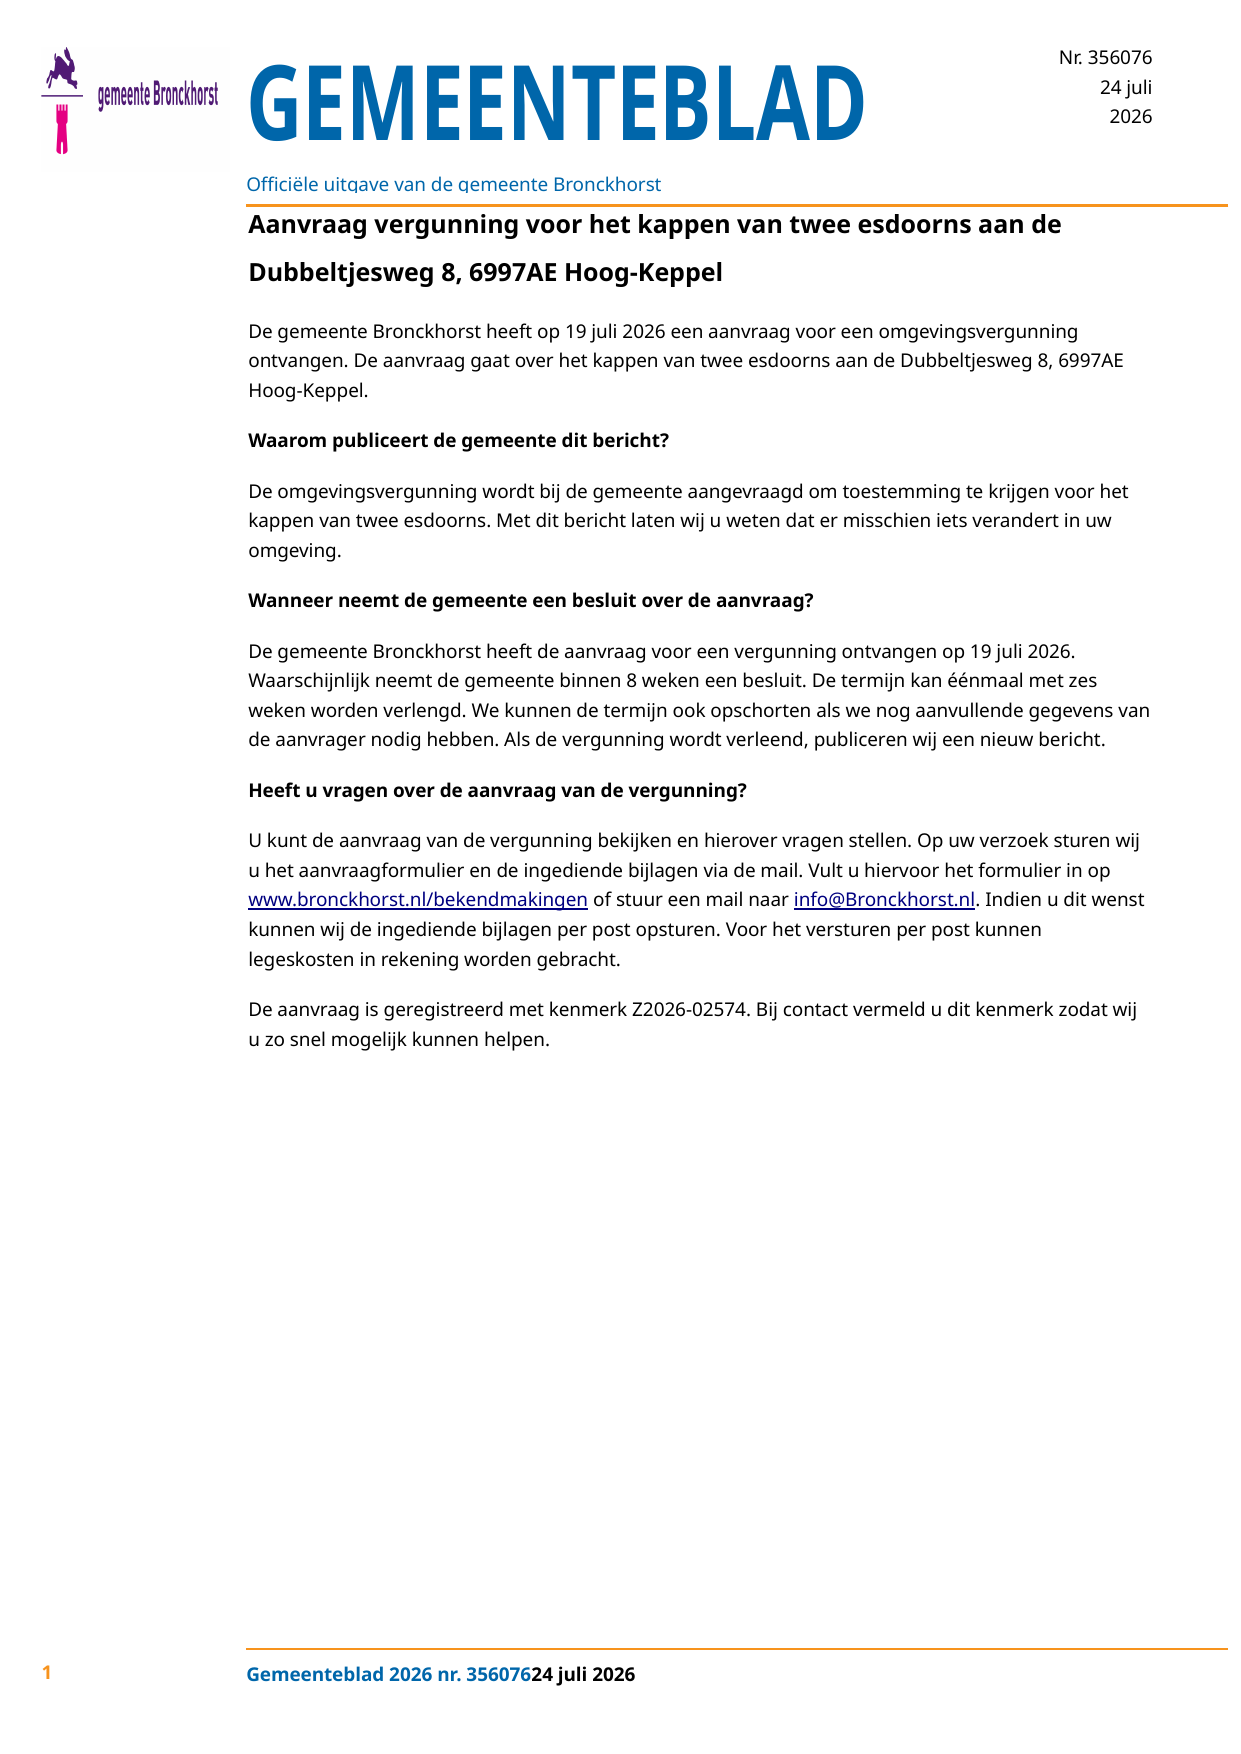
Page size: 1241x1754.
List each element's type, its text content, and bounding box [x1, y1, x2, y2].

text Waarom publiceert de gemeente dit bericht? [248, 427, 1152, 453]
text U kunt de aanvraag van de vergunning bekijken en hierover vragen stellen. Op uw verzoek sturen wij u het aanvraagformulier en de ingediende bijlagen via de mail. Vult u hiervoor het formulier in op www.bronckhorst.nl/bekendmakingen of stuur een mail naar info@Bronckhorst.nl. Indien u dit wenst kunnen wij de ingediende bijlagen per post opsturen. Voor het versturen per post kunnen legeskosten in rekening worden gebracht. [248, 827, 1152, 972]
text De gemeente Bronckhorst heeft op 19 juli 2026 een aanvraag voor een omgevingsvergunning ontvangen. De aanvraag gaat over het kappen van twee esdoorns aan de Dubbeltjesweg 8, 6997AE Hoog-Keppel. [248, 318, 1152, 403]
text De aanvraag is geregistreerd met kenmerk Z2026-02574. Bij contact vermeld u dit kenmerk zodat wij u zo snel mogelijk kunnen helpen. [248, 996, 1152, 1052]
text Heeft u vragen over de aanvraag van de vergunning? [248, 777, 1152, 803]
text De gemeente Bronckhorst heeft de aanvraag voor een vergunning ontvangen op 19 juli 2026. Waarschijnlijk neemt de gemeente binnen 8 weken een besluit. De termijn kan éénmaal met zes weken worden verlengd. We kunnen de termijn ook opschorten als we nog aanvullende gegevens van de aanvrager nodig hebben. Als de vergunning wordt verleend, publiceren wij een nieuw bericht. [248, 638, 1152, 752]
picture [41, 47, 231, 172]
text De omgevingsvergunning wordt bij de gemeente aangevraagd om toestemming te krijgen voor het kappen van twee esdoorns. Met dit bericht laten wij u weten dat er misschien iets verandert in uw omgeving. [248, 478, 1152, 563]
text Wanneer neemt de gemeente een besluit over de aanvraag? [248, 587, 1152, 613]
text Aanvraag vergunning voor het kappen van twee esdoorns aan de Dubbeltjesweg 8, 6997AE Hoog-Keppel [248, 207, 1152, 288]
